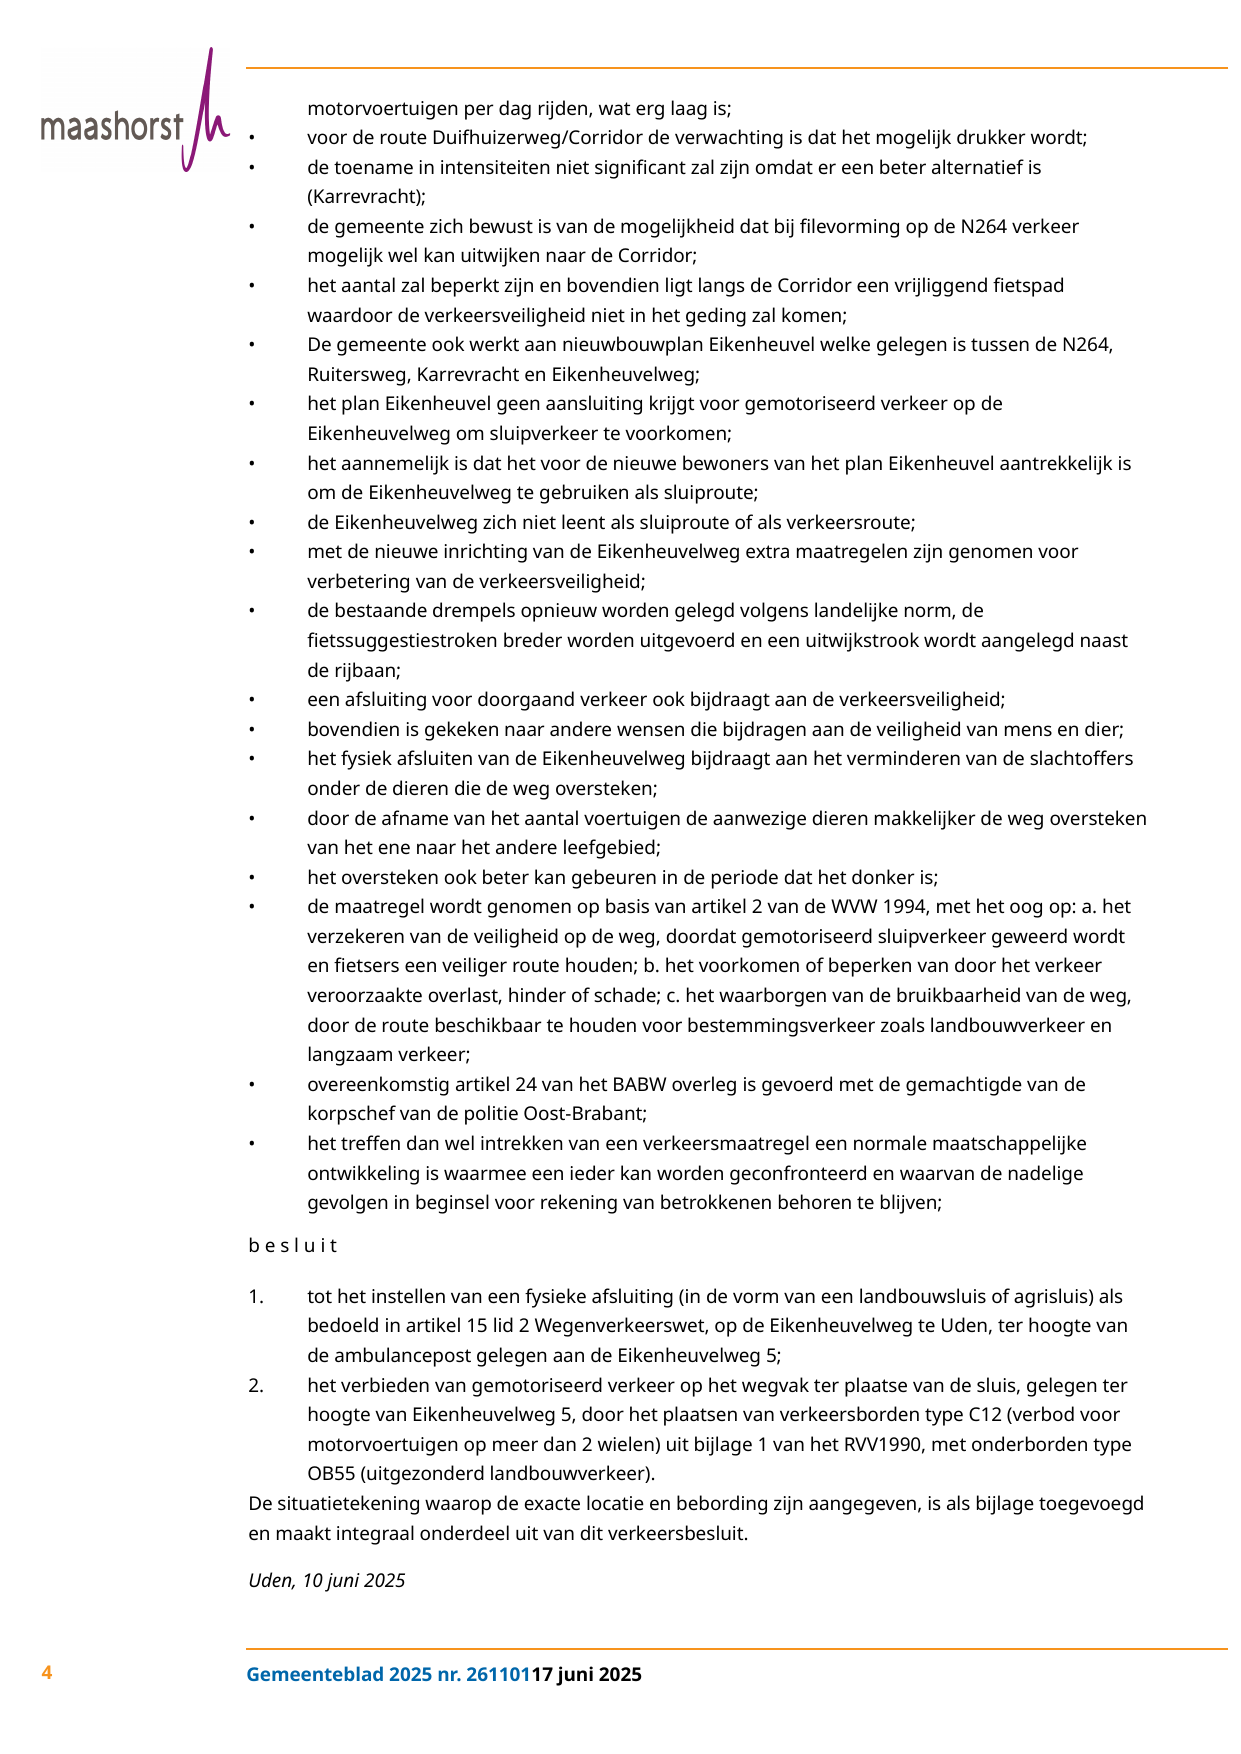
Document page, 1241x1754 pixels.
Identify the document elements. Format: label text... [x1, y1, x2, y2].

list overeenkomstig artikel 24 van het BABW overleg is gevoerd met de gemachtigde van de korpschef van de politie Oost-Brabant; [248, 1071, 1152, 1126]
list het fysiek afsluiten van de Eikenheuvelweg bijdraagt aan het verminderen van de slachtoffers onder de dieren die de weg oversteken; [248, 746, 1152, 801]
list met de nieuwe inrichting van de Eikenheuvelweg extra maatregelen zijn genomen voor verbetering van de verkeersveiligheid; [248, 538, 1152, 594]
list de maatregel wordt genomen op basis van artikel 2 van de WVW 1994, met het oog op: a. het verzekeren van de veiligheid op de weg, doordat gemotoriseerd sluipverkeer geweerd wordt en fietsers een veiliger route houden; b. het voorkomen of beperken van door het verkeer veroorzaakte overlast, hinder of schade; c. het waarborgen van de bruikbaarheid van de weg, door de route beschikbaar te houden voor bestemmingsverkeer zoals landbouwverkeer en langzaam verkeer; [248, 893, 1152, 1067]
list het aantal zal beperkt zijn en bovendien ligt langs de Corridor een vrijliggend fietspad waardoor de verkeersveiligheid niet in het geding zal komen; [248, 272, 1152, 328]
list de Eikenheuvelweg zich niet leent als sluiproute of als verkeersroute; [248, 509, 1152, 535]
list De gemeente ook werkt aan nieuwbouwplan Eikenheuvel welke gelegen is tussen de N264, Ruitersweg, Karrevracht en Eikenheuvelweg; [248, 331, 1152, 387]
list het plan Eikenheuvel geen aansluiting krijgt voor gemotoriseerd verkeer op de Eikenheuvelweg om sluipverkeer te voorkomen; [248, 391, 1152, 446]
text Uden, 10 juni 2025 [248, 1567, 1152, 1593]
list voor de route Duifhuizerweg/Corridor de verwachting is dat het mogelijk drukker wordt; [248, 124, 1152, 150]
text De situatietekening waarop de exacte locatie en bebording zijn aangegeven, is als bijlage toegevoegd en maakt integraal onderdeel uit van dit verkeersbesluit. [248, 1490, 1152, 1545]
list door de afname van het aantal voertuigen de aanwezige dieren makkelijker de weg oversteken van het ene naar het andere leefgebied; [248, 805, 1152, 860]
list een afsluiting voor doorgaand verkeer ook bijdraagt aan de verkeersveiligheid; [248, 686, 1152, 712]
list de bestaande drempels opnieuw worden gelegd volgens landelijke norm, de fietssuggestiestroken breder worden uitgevoerd en een uitwijkstrook wordt aangelegd naast de rijbaan; [248, 598, 1152, 683]
list tot het instellen van een fysieke afsluiting (in de vorm van een landbouwsluis of agrisluis) als bedoeld in artikel 15 lid 2 Wegenverkeerswet, op de Eikenheuvelweg te Uden, ter hoogte van de ambulancepost gelegen aan de Eikenheuvelweg 5; [248, 1283, 1152, 1368]
list het oversteken ook beter kan gebeuren in de periode dat het donker is; [248, 864, 1152, 890]
list motorvoertuigen per dag rijden, wat erg laag is; [248, 95, 1152, 121]
picture [41, 47, 231, 172]
list de gemeente zich bewust is van de mogelijkheid dat bij filevorming op de N264 verkeer mogelijk wel kan uitwijken naar de Corridor; [248, 213, 1152, 268]
list de toename in intensiteiten niet significant zal zijn omdat er een beter alternatief is (Karrevracht); [248, 154, 1152, 209]
text b e s l u i t [248, 1233, 1152, 1258]
list het aannemelijk is dat het voor de nieuwe bewoners van het plan Eikenheuvel aantrekkelijk is om de Eikenheuvelweg te gebruiken als sluiproute; [248, 450, 1152, 505]
list bovendien is gekeken naar andere wensen die bijdragen aan de veiligheid van mens en dier; [248, 716, 1152, 742]
list het treffen dan wel intrekken van een verkeersmaatregel een normale maatschappelijke ontwikkeling is waarmee een ieder kan worden geconfronteerd en waarvan de nadelige gevolgen in beginsel voor rekening van betrokkenen behoren te blijven; [248, 1130, 1152, 1215]
list het verbieden van gemotoriseerd verkeer op het wegvak ter plaatse van de sluis, gelegen ter hoogte van Eikenheuvelweg 5, door het plaatsen van verkeersborden type C12 (verbod voor motorvoertuigen op meer dan 2 wielen) uit bijlage 1 van het RVV1990, met onderborden type OB55 (uitgezonderd landbouwverkeer). [248, 1372, 1152, 1486]
